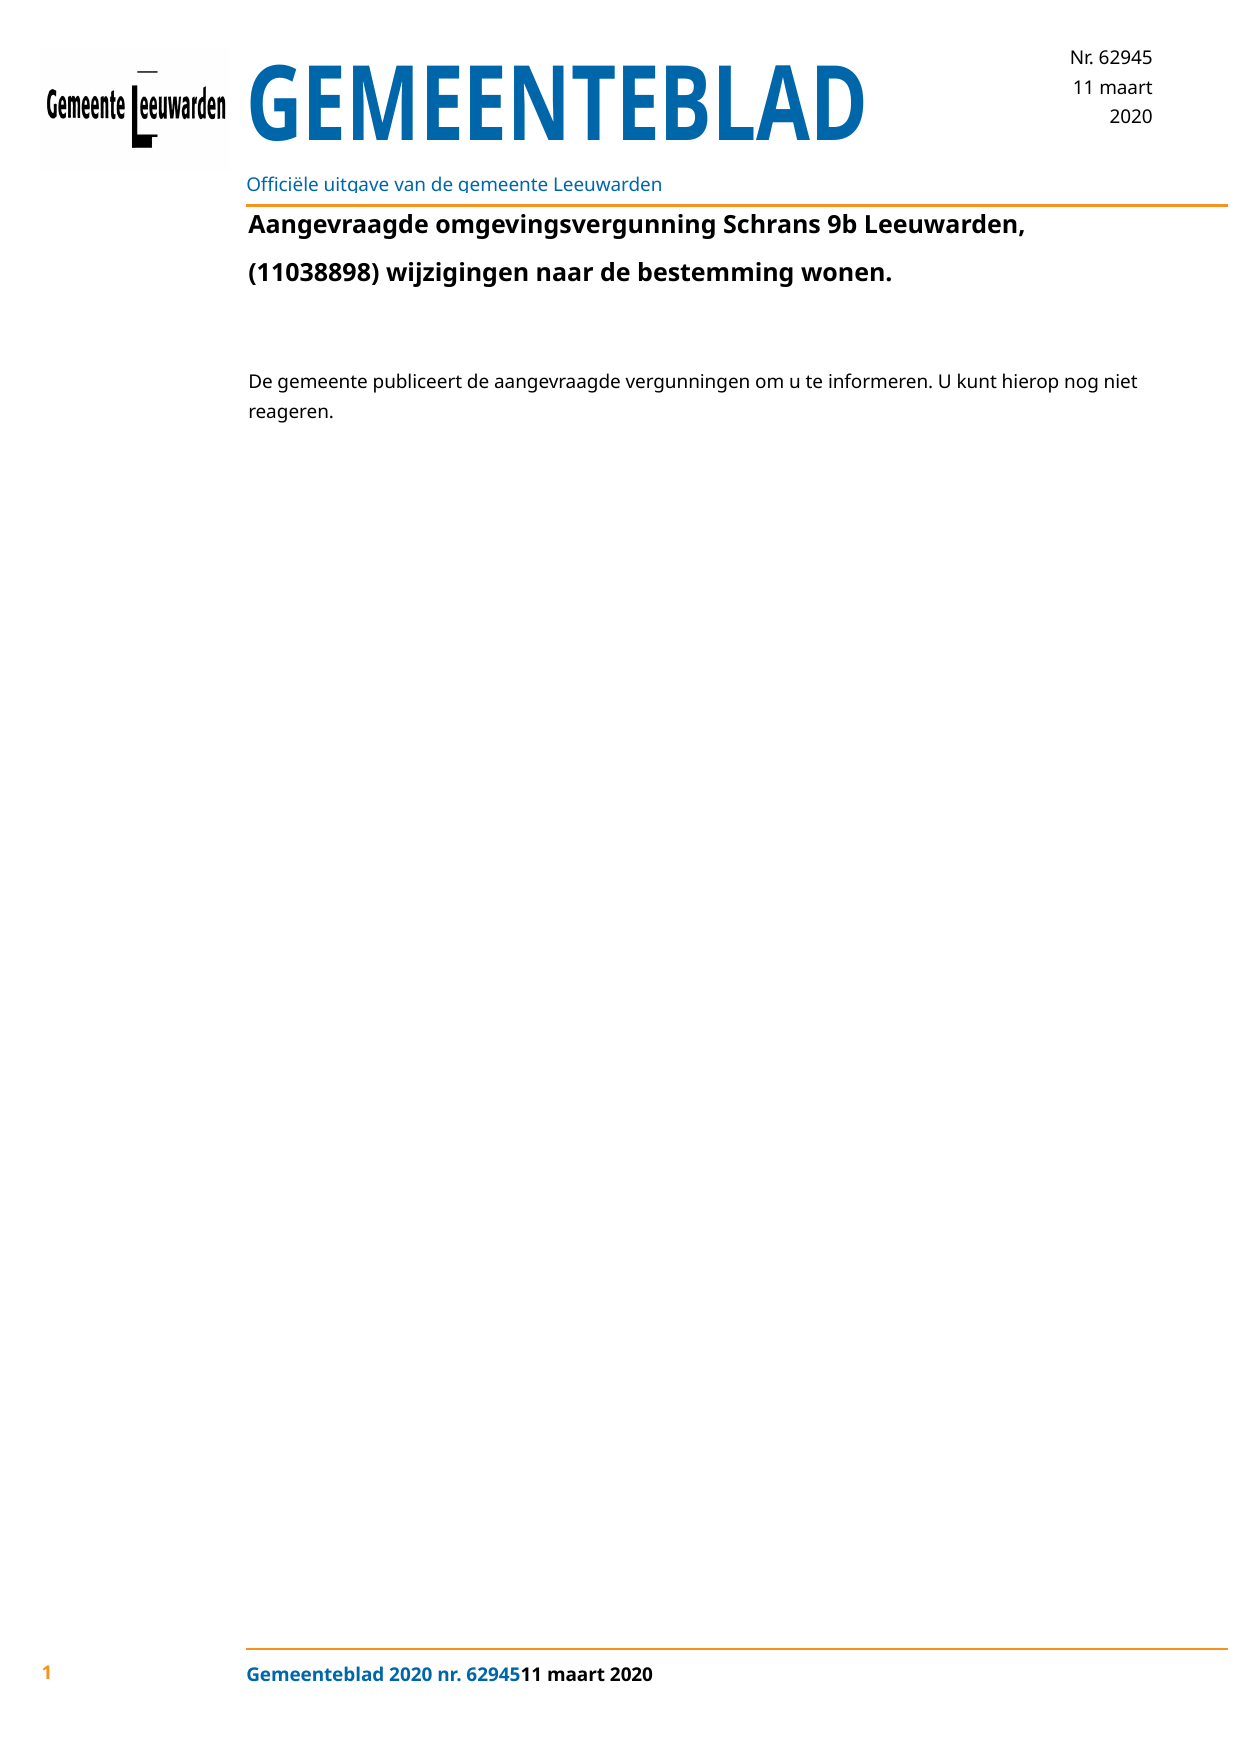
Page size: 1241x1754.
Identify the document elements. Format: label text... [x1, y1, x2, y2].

text De gemeente publiceert de aangevraagde vergunningen om u te informeren. U kunt hierop nog niet reageren. [248, 368, 1152, 424]
picture [41, 47, 231, 172]
text Aangevraagde omgevingsvergunning Schrans 9b Leeuwarden, (11038898) wijzigingen naar de bestemming wonen. [248, 207, 1152, 288]
